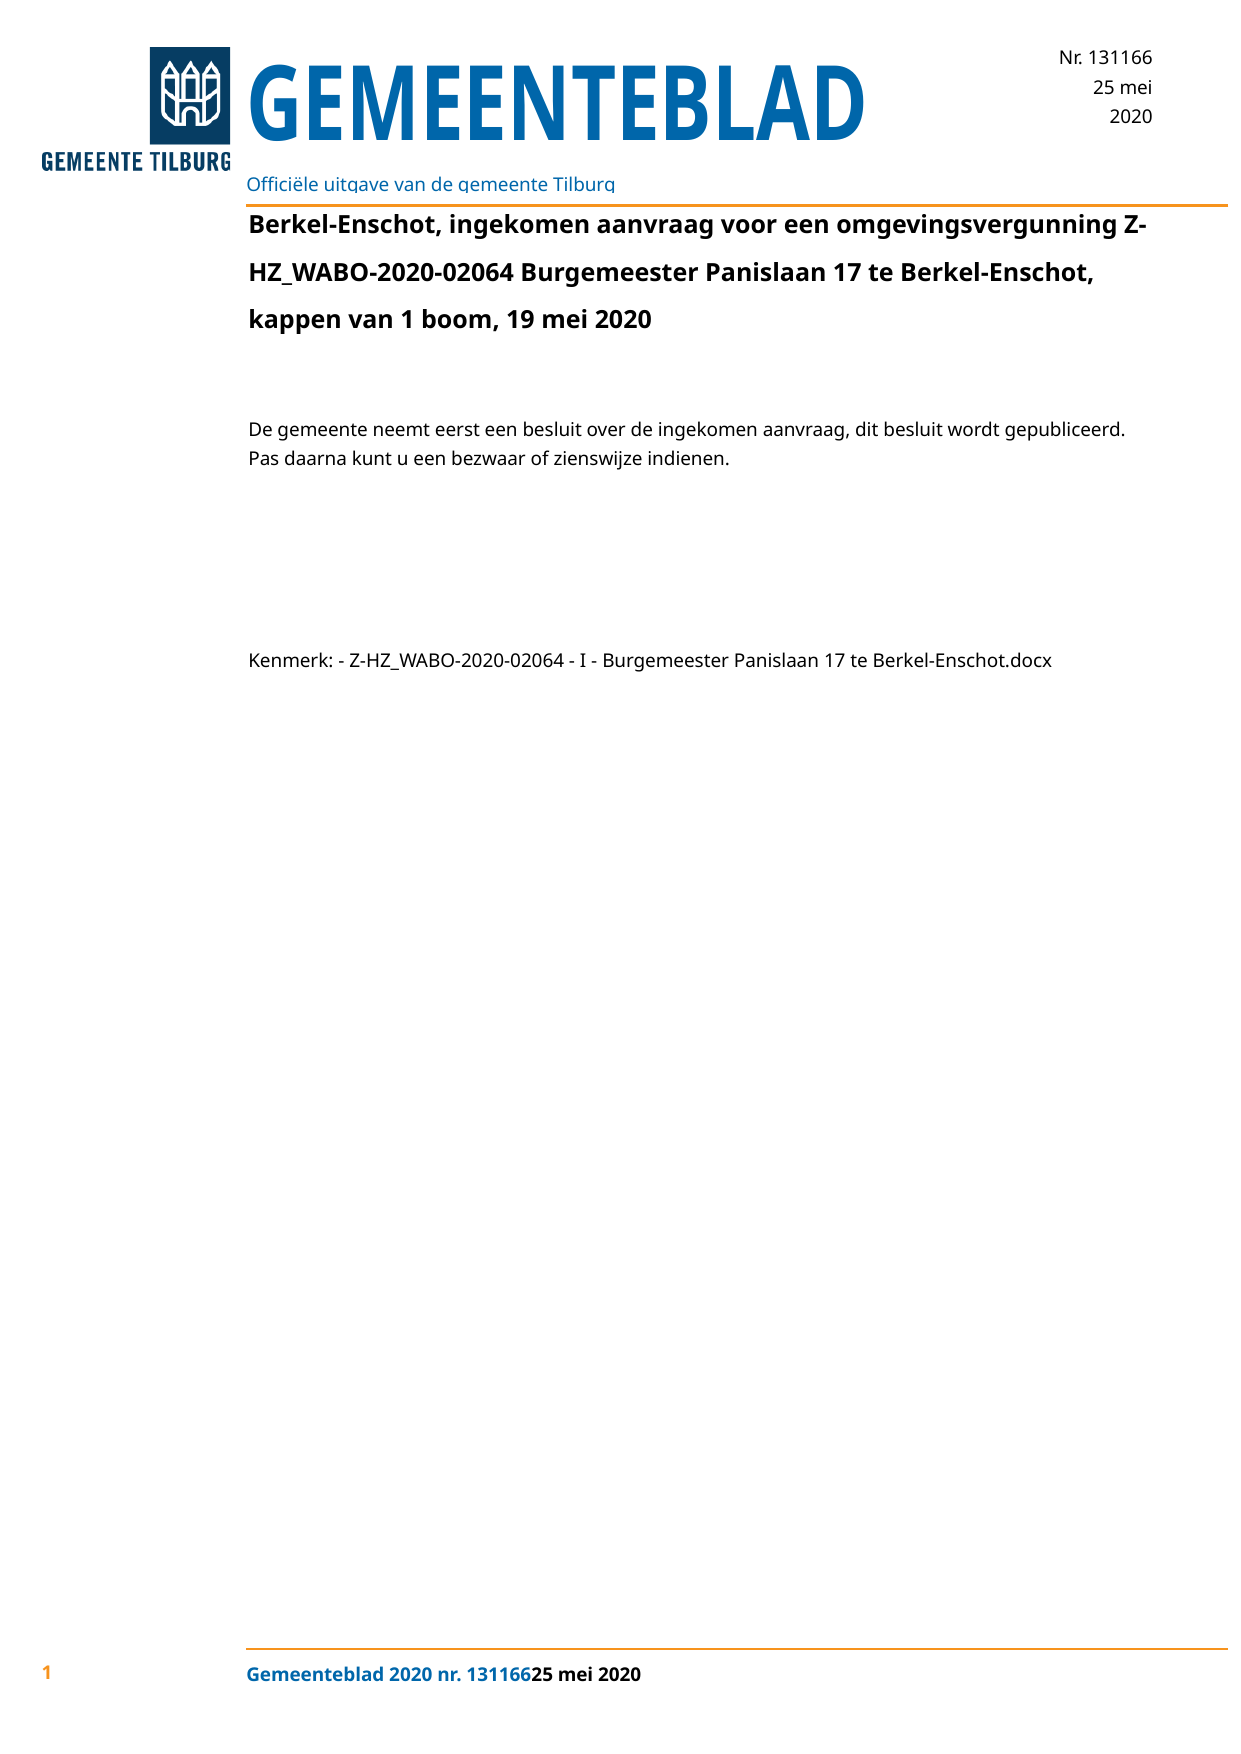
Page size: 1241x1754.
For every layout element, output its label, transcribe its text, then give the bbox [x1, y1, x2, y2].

text Kenmerk: - Z-HZ_WABO-2020-02064 - I - Burgemeester Panislaan 17 te Berkel-Enschot.docx [248, 647, 1152, 673]
text Berkel-Enschot, ingekomen aanvraag voor een omgevingsvergunning Z-HZ_WABO-2020-02064 Burgemeester Panislaan 17 te Berkel-Enschot, kappen van 1 boom, 19 mei 2020 [248, 207, 1152, 336]
text De gemeente neemt eerst een besluit over de ingekomen aanvraag, dit besluit wordt gepubliceerd. Pas daarna kunt u een bezwaar of zienswijze indienen. [248, 416, 1152, 471]
picture [41, 47, 231, 172]
